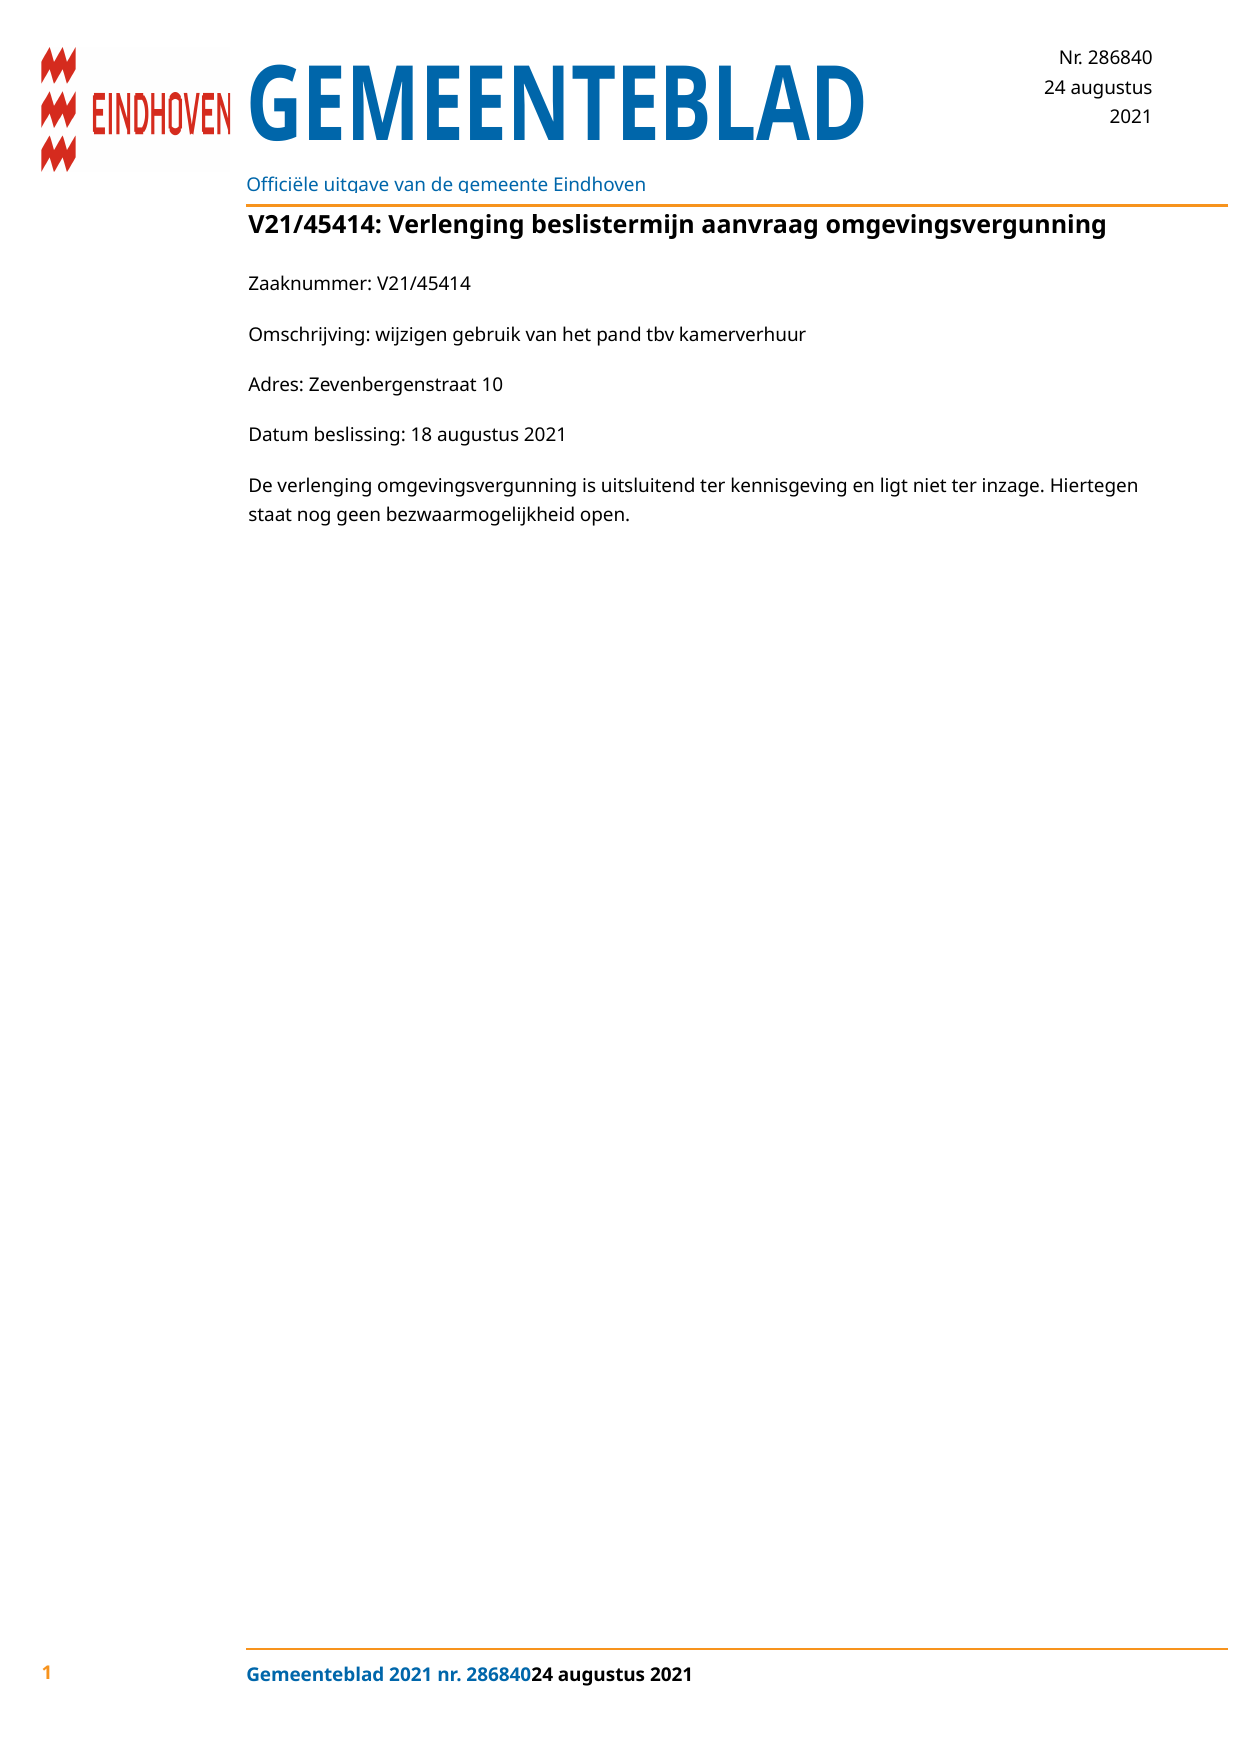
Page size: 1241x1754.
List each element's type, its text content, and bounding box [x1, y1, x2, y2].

picture [41, 47, 231, 172]
text Zaaknummer: V21/45414 [248, 270, 1152, 296]
text Datum beslissing: 18 augustus 2021 [248, 422, 1152, 447]
text V21/45414: Verlenging beslistermijn aanvraag omgevingsvergunning [248, 207, 1152, 241]
text Omschrijving: wijzigen gebruik van het pand tbv kamerverhuur [248, 321, 1152, 346]
text Adres: Zevenbergenstraat 10 [248, 371, 1152, 397]
text De verlenging omgevingsvergunning is uitsluitend ter kennisgeving en ligt niet ter inzage. Hiertegen staat nog geen bezwaarmogelijkheid open. [248, 472, 1152, 527]
